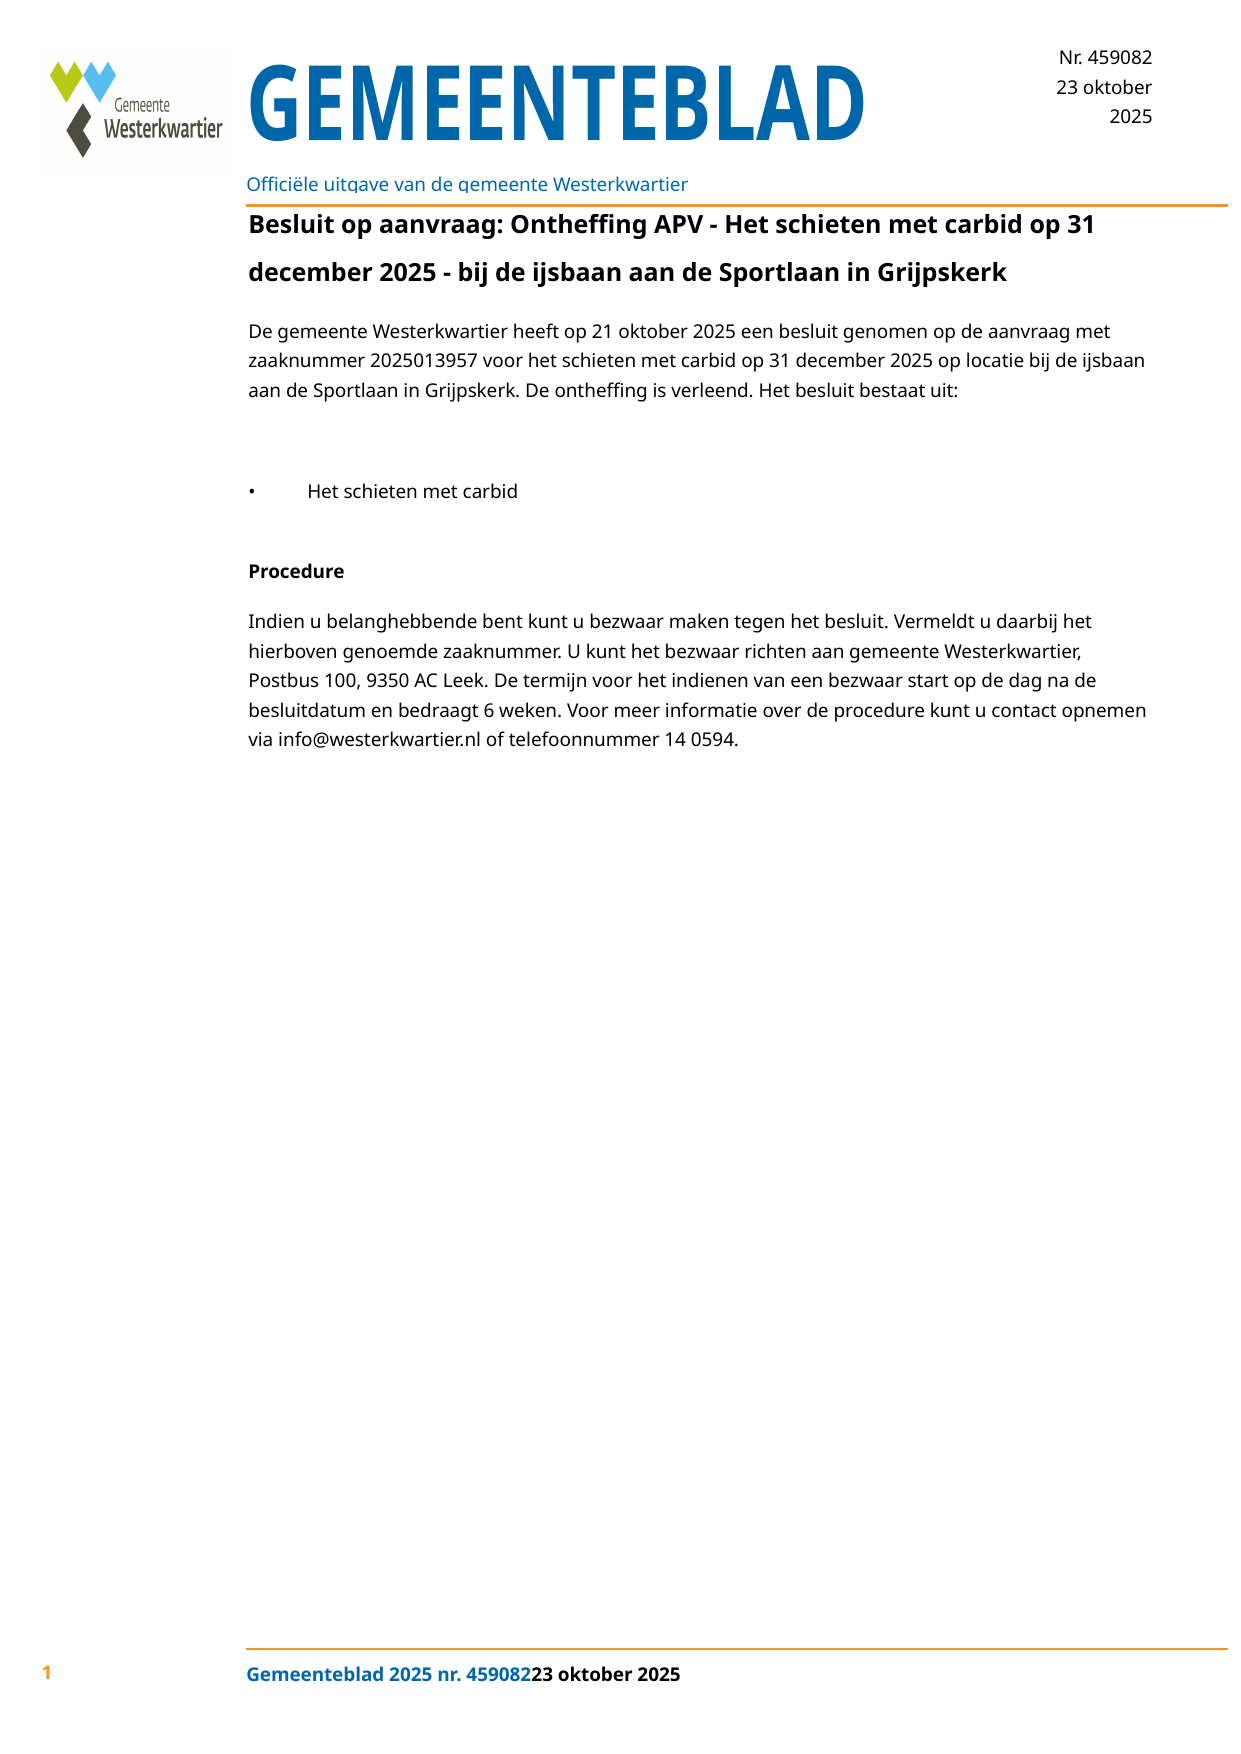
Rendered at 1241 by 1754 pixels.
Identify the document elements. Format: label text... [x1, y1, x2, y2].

text Indien u belanghebbende bent kunt u bezwaar maken tegen het besluit. Vermeldt u daarbij het hierboven genoemde zaaknummer. U kunt het bezwaar richten aan gemeente Westerkwartier, Postbus 100, 9350 AC Leek. De termijn voor het indienen van een bezwaar start op de dag na de besluitdatum en bedraagt 6 weken. Voor meer informatie over de procedure kunt u contact opnemen via info@westerkwartier.nl of telefoonnummer 14 0594. [248, 608, 1152, 752]
text Procedure [248, 558, 1152, 584]
list Het schieten met carbid [248, 478, 1152, 504]
text Besluit op aanvraag: Ontheffing APV - Het schieten met carbid op 31 december 2025 - bij de ijsbaan aan de Sportlaan in Grijpskerk [248, 207, 1152, 288]
picture [41, 47, 231, 172]
text De gemeente Westerkwartier heeft op 21 oktober 2025 een besluit genomen op de aanvraag met zaaknummer 2025013957 voor het schieten met carbid op 31 december 2025 op locatie bij de ijsbaan aan de Sportlaan in Grijpskerk. De ontheffing is verleend. Het besluit bestaat uit: [248, 318, 1152, 403]
